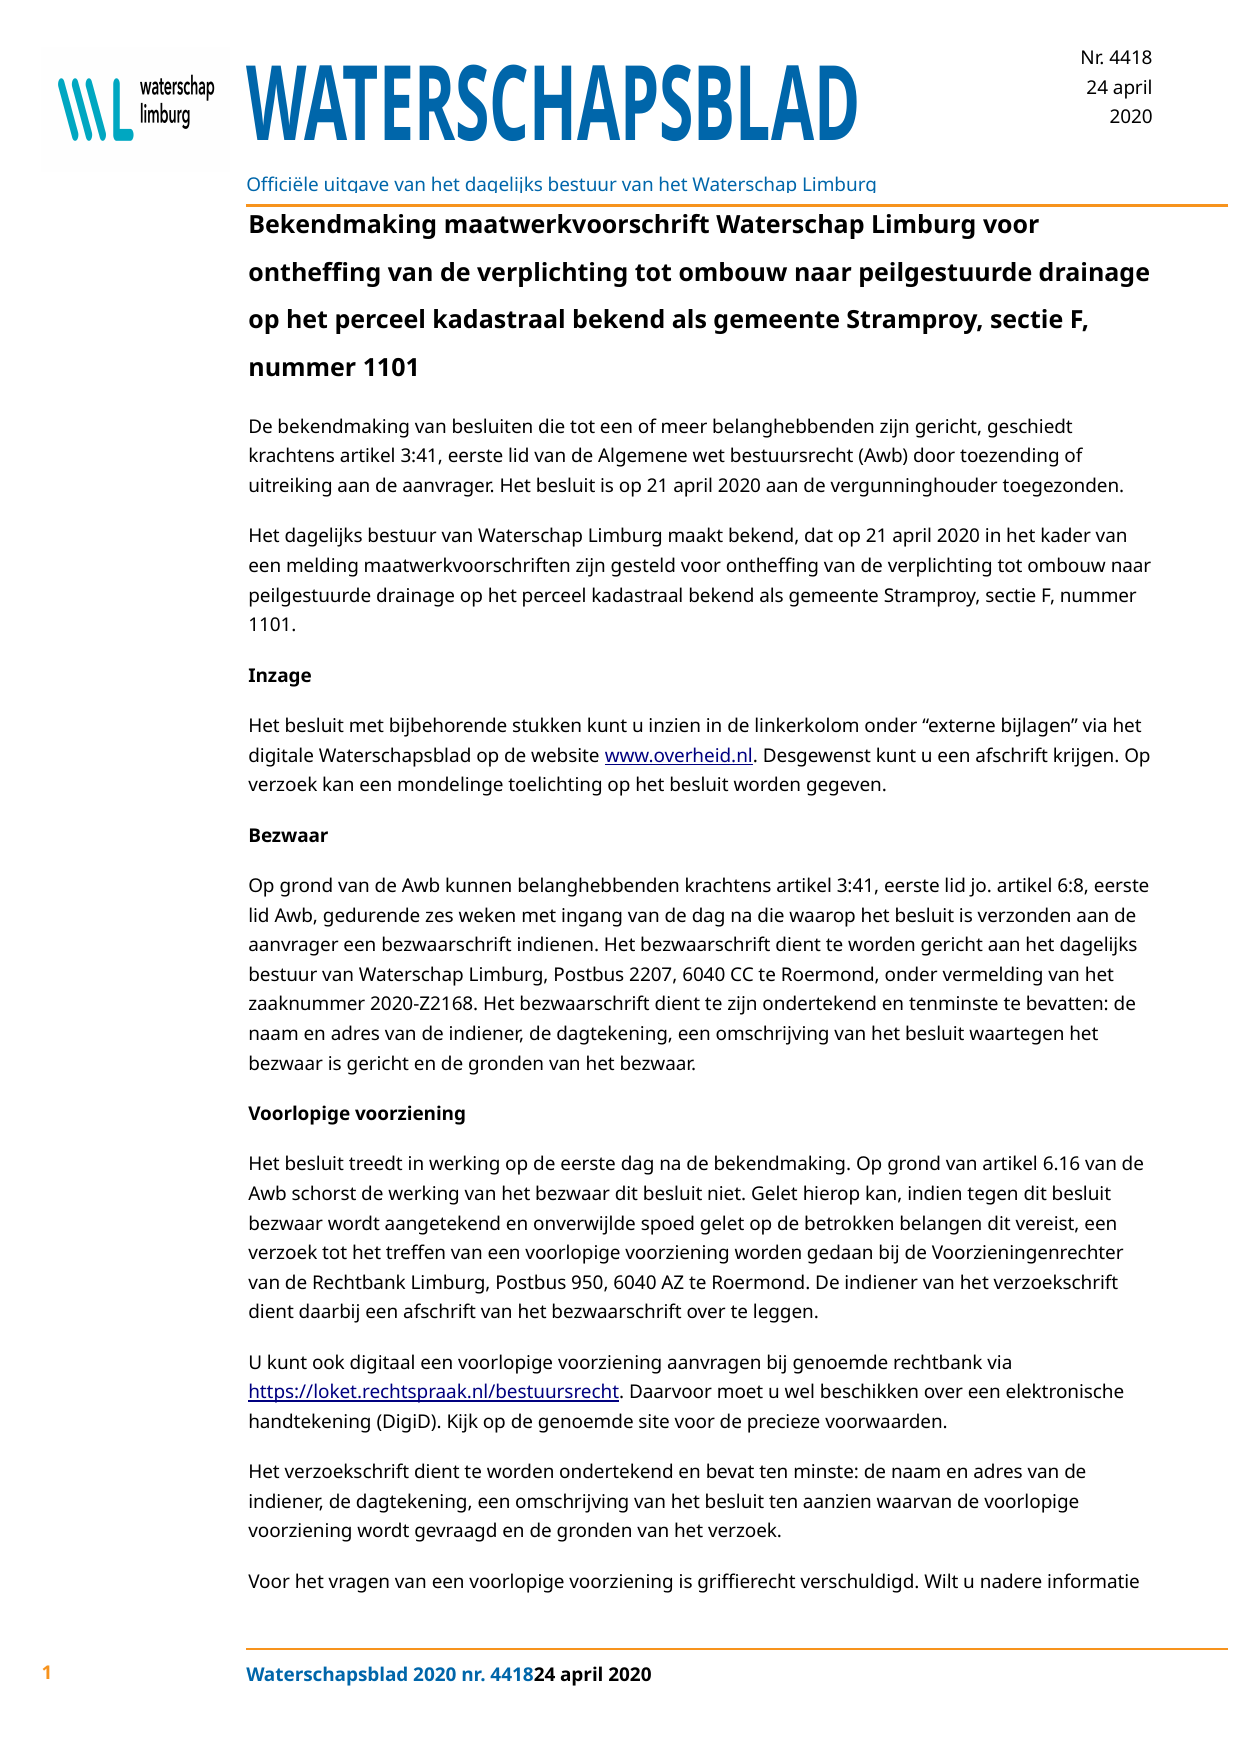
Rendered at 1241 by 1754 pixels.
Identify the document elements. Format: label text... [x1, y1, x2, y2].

text U kunt ook digitaal een voorlopige voorziening aanvragen bij genoemde rechtbank via https://loket.rechtspraak.nl/bestuursrecht. Daarvoor moet u wel beschikken over een elektronische handtekening (DigiD). Kijk op de genoemde site voor de precieze voorwaarden. [248, 1349, 1152, 1434]
picture [41, 47, 231, 172]
text Het verzoekschrift dient te worden ondertekend en bevat ten minste: de naam en adres van de indiener, de dagtekening, een omschrijving van het besluit ten aanzien waarvan de voorlopige voorziening wordt gevraagd en de gronden van het verzoek. [248, 1458, 1152, 1543]
text Het dagelijks bestuur van Waterschap Limburg maakt bekend, dat op 21 april 2020 in het kader van een melding maatwerkvoorschriften zijn gesteld voor ontheffing van de verplichting tot ombouw naar peilgestuurde drainage op het perceel kadastraal bekend als gemeente Stramproy, sectie F, nummer 1101. [248, 523, 1152, 637]
text Bezwaar [248, 822, 1152, 848]
text Voor het vragen van een voorlopige voorziening is griffierecht verschuldigd. Wilt u nadere informatie [248, 1568, 1152, 1594]
text Op grond van de Awb kunnen belanghebbenden krachtens artikel 3:41, eerste lid jo. artikel 6:8, eerste lid Awb, gedurende zes weken met ingang van de dag na die waarop het besluit is verzonden aan de aanvrager een bezwaarschrift indienen. Het bezwaarschrift dient te worden gericht aan het dagelijks bestuur van Waterschap Limburg, Postbus 2207, 6040 CC te Roermond, onder vermelding van het zaaknummer 2020-Z2168. Het bezwaarschrift dient te zijn ondertekend en tenminste te bevatten: de naam en adres van de indiener, de dagtekening, een omschrijving van het besluit waartegen het bezwaar is gericht en de gronden van het bezwaar. [248, 872, 1152, 1076]
text Bekendmaking maatwerkvoorschrift Waterschap Limburg voor ontheffing van de verplichting tot ombouw naar peilgestuurde drainage op het perceel kadastraal bekend als gemeente Stramproy, sectie F, nummer 1101 [248, 207, 1152, 384]
text Inzage [248, 662, 1152, 688]
text Het besluit met bijbehorende stukken kunt u inzien in de linkerkolom onder “externe bijlagen” via het digitale Waterschapsblad op de website www.overheid.nl. Desgewenst kunt u een afschrift krijgen. Op verzoek kan een mondelinge toelichting op het besluit worden gegeven. [248, 712, 1152, 797]
text Voorlopige voorziening [248, 1100, 1152, 1126]
text Het besluit treedt in werking op de eerste dag na de bekendmaking. Op grond van artikel 6.16 van de Awb schorst de werking van het bezwaar dit besluit niet. Gelet hierop kan, indien tegen dit besluit bezwaar wordt aangetekend en onverwijlde spoed gelet op de betrokken belangen dit vereist, een verzoek tot het treffen van een voorlopige voorziening worden gedaan bij de Voorzieningenrechter van de Rechtbank Limburg, Postbus 950, 6040 AZ te Roermond. De indiener van het verzoekschrift dient daarbij een afschrift van het bezwaarschrift over te leggen. [248, 1151, 1152, 1324]
text De bekendmaking van besluiten die tot een of meer belanghebbenden zijn gericht, geschiedt krachtens artikel 3:41, eerste lid van de Algemene wet bestuursrecht (Awb) door toezending of uitreiking aan de aanvrager. Het besluit is op 21 april 2020 aan de vergunninghouder toegezonden. [248, 413, 1152, 498]
